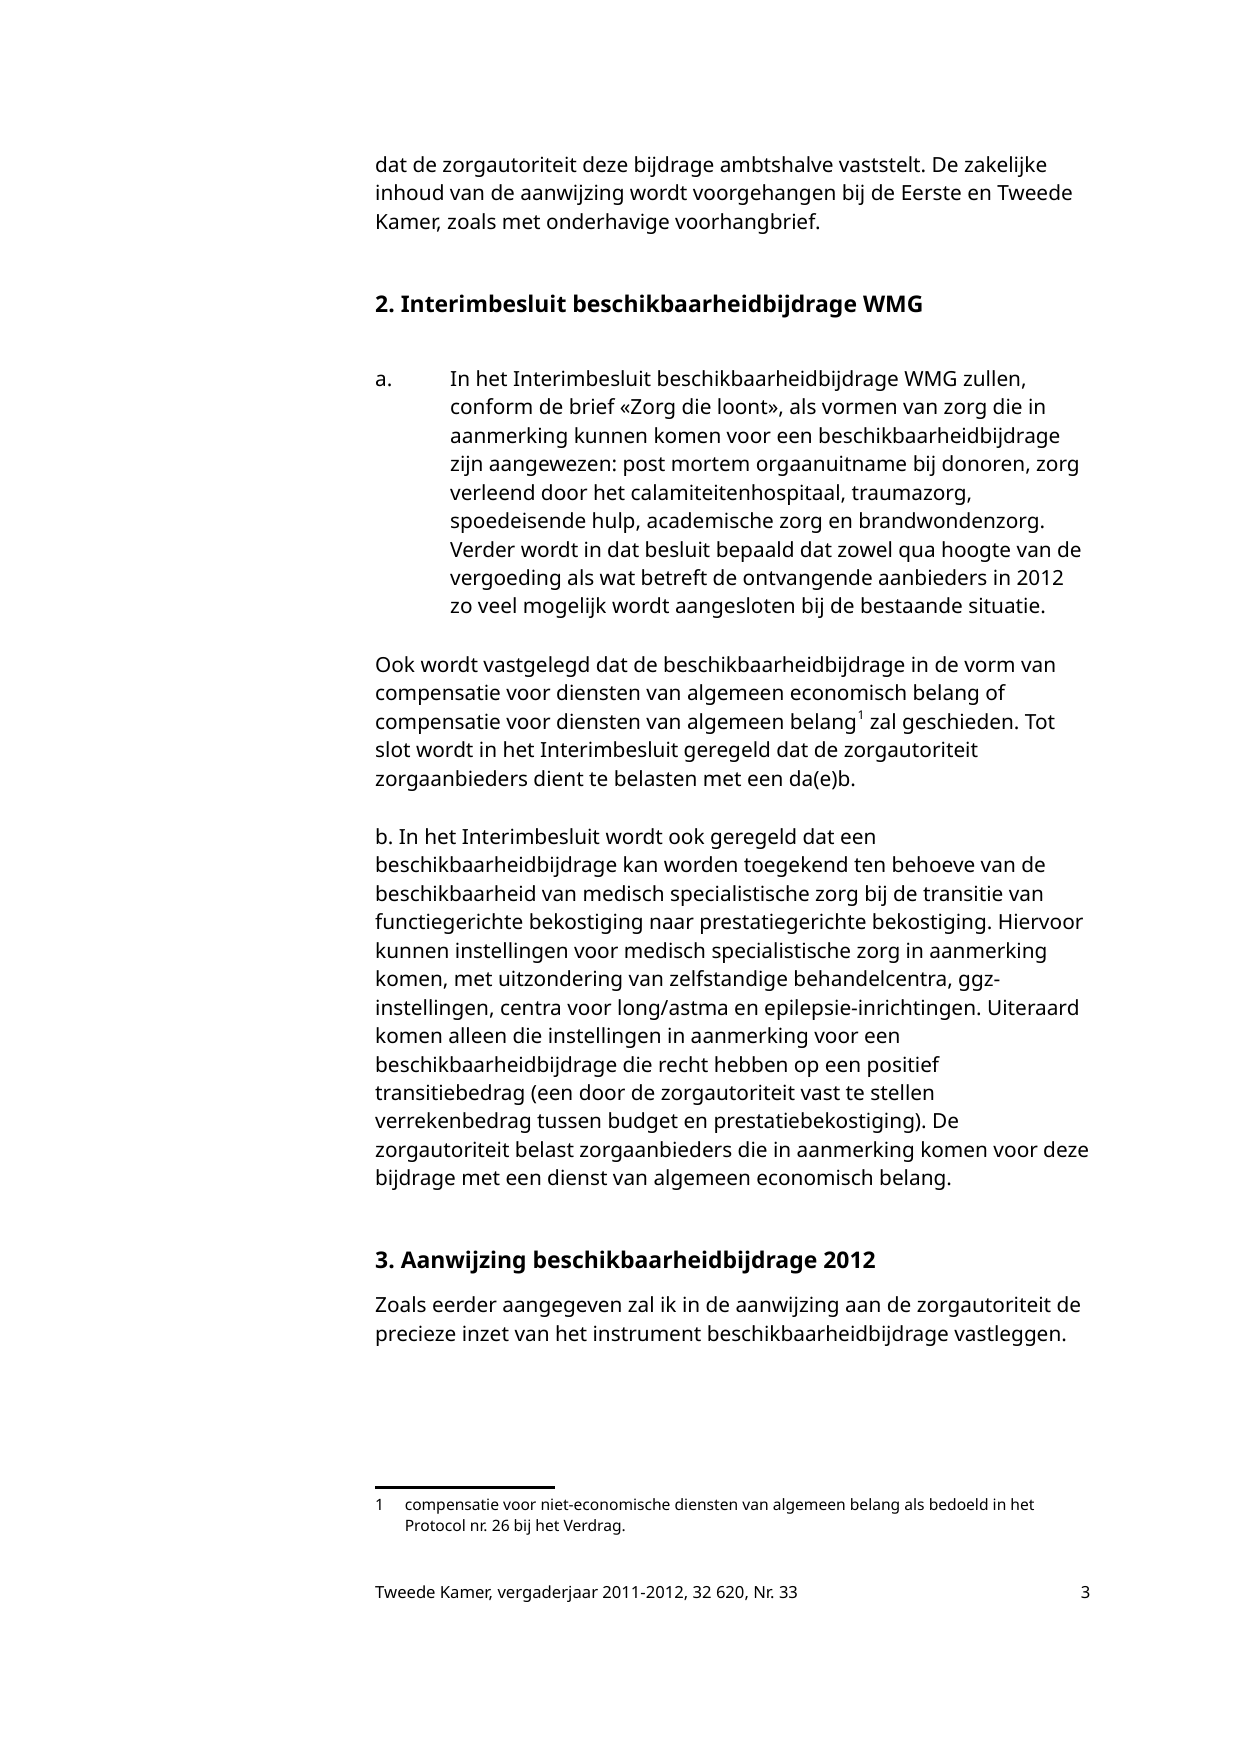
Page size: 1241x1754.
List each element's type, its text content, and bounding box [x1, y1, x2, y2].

text Ook wordt vastgelegd dat de beschikbaarheidbijdrage in de vorm van compensatie voor diensten van algemeen economisch belang of compensatie voor diensten van algemeen belang zal geschieden. Tot slot wordt in het Interimbesluit geregeld dat de zorgautoriteit zorgaanbieders dient te belasten met een da(e)b. [375, 650, 1090, 792]
text compensatie voor niet-economische diensten van algemeen belang als bedoeld in het Protocol nr. 26 bij het Verdrag. [375, 1479, 1090, 1536]
text b. In het Interimbesluit wordt ook geregeld dat een beschikbaarheidbijdrage kan worden toegekend ten behoeve van de beschikbaarheid van medisch specialistische zorg bij de transitie van functiegerichte bekostiging naar prestatiegerichte bekostiging. Hiervoor kunnen instellingen voor medisch specialistische zorg in aanmerking komen, met uitzondering van zelfstandige behandelcentra, ggz-instellingen, centra voor long/astma en epilepsie-inrichtingen. Uiteraard komen alleen die instellingen in aanmerking voor een beschikbaarheidbijdrage die recht hebben op een positief transitiebedrag (een door de zorgautoriteit vast te stellen verrekenbedrag tussen budget en prestatiebekostiging). De zorgautoriteit belast zorgaanbieders die in aanmerking komen voor deze bijdrage met een dienst van algemeen economisch belang. [375, 822, 1090, 1192]
text dat de zorgautoriteit deze bijdrage ambtshalve vaststelt. De zakelijke inhoud van de aanwijzing wordt voorgehangen bij de Eerste en Tweede Kamer, zoals met onderhavige voorhangbrief. [375, 150, 1090, 235]
subtitle 2. Interimbesluit beschikbaarheidbijdrage WMG [375, 288, 1090, 319]
list In het Interimbesluit beschikbaarheidbijdrage WMG zullen, conform de brief «Zorg die loont», als vormen van zorg die in aanmerking kunnen komen voor een beschikbaarheidbijdrage zijn aangewezen: post mortem orgaanuitname bij donoren, zorg verleend door het calamiteitenhospitaal, traumazorg, spoedeisende hulp, academische zorg en brandwondenzorg. Verder wordt in dat besluit bepaald dat zowel qua hoogte van de vergoeding als wat betreft de ontvangende aanbieders in 2012 zo veel mogelijk wordt aangesloten bij de bestaande situatie. [375, 364, 1090, 620]
text Zoals eerder aangegeven zal ik in de aanwijzing aan de zorgautoriteit de precieze inzet van het instrument beschikbaarheidbijdrage vastleggen. [375, 1291, 1090, 1347]
subtitle 3. Aanwijzing beschikbaarheidbijdrage 2012 [375, 1244, 1090, 1276]
